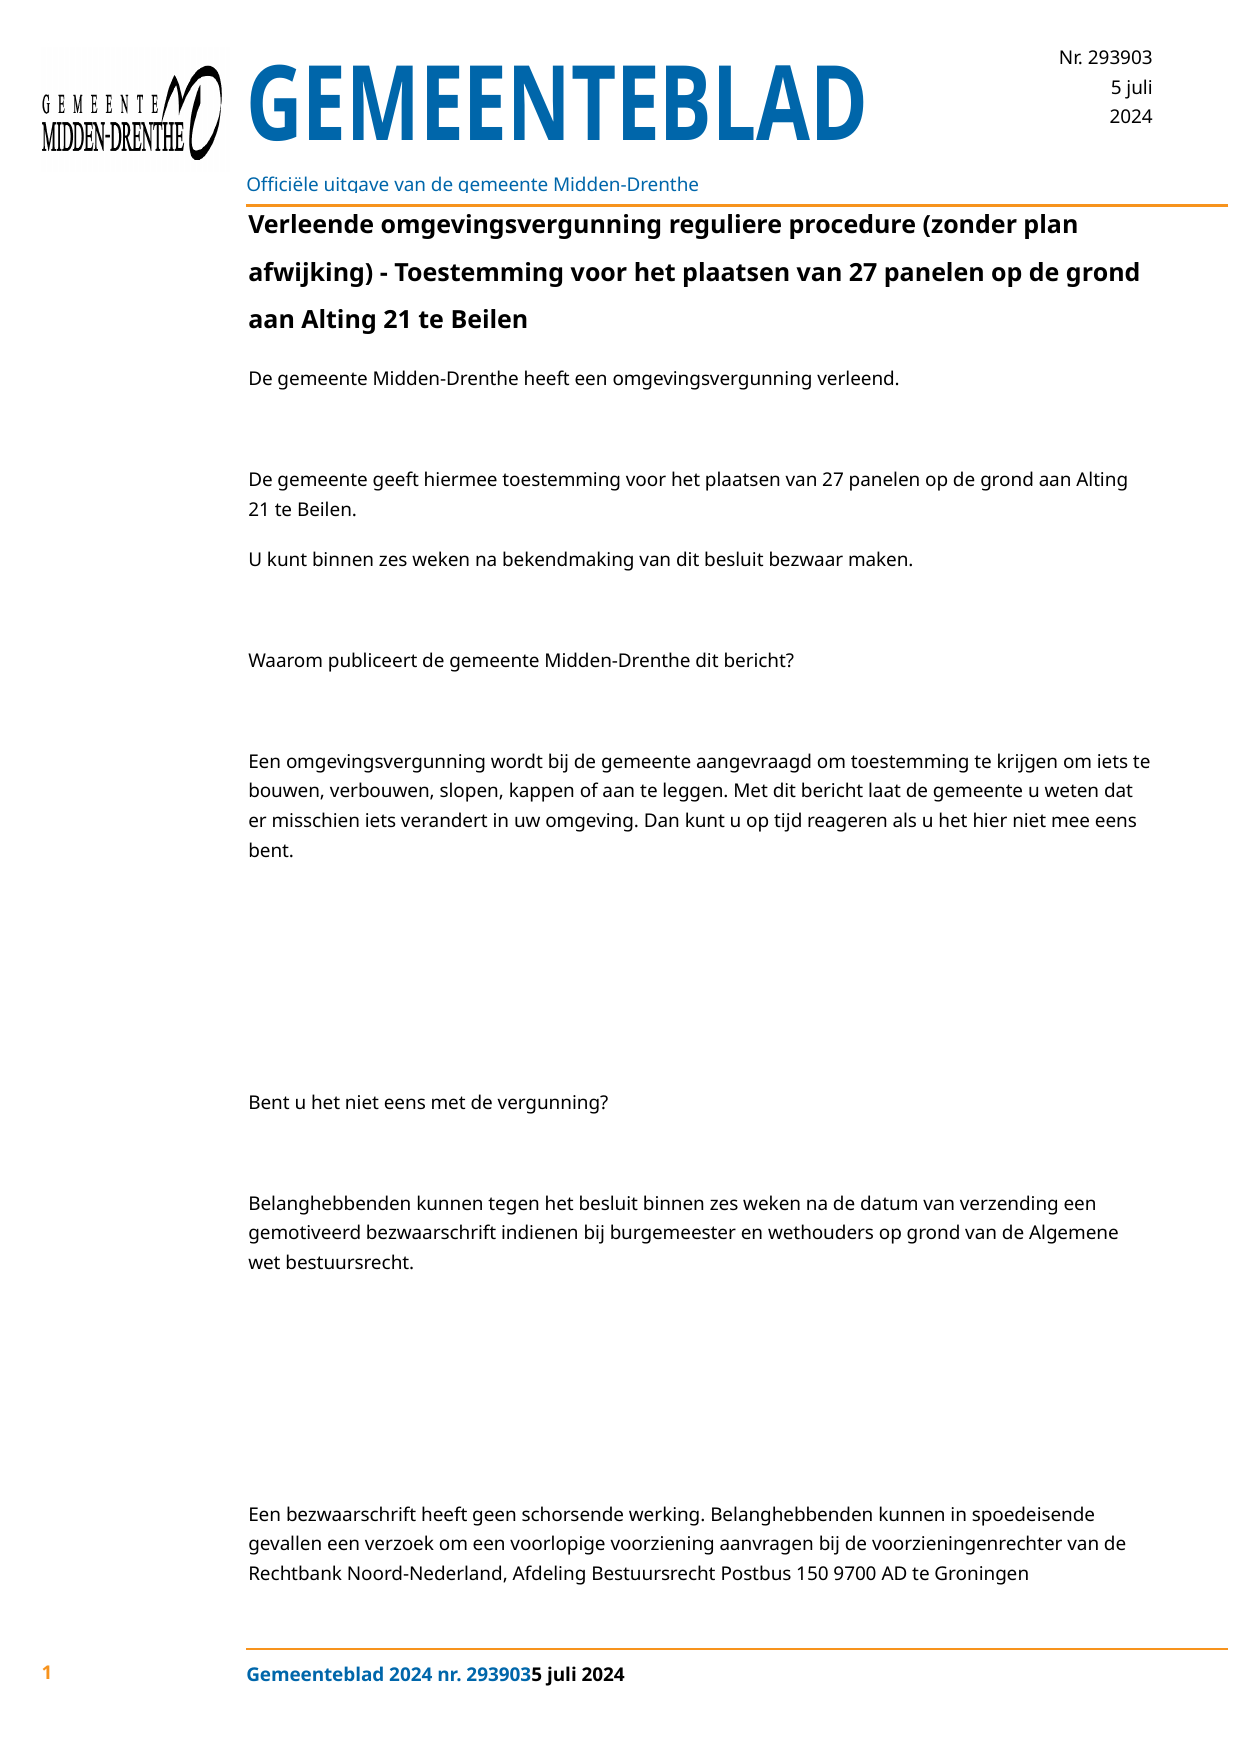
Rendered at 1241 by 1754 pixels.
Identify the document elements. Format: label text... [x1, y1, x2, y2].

text Verleende omgevingsvergunning reguliere procedure (zonder plan afwijking) - Toestemming voor het plaatsen van 27 panelen op de grond aan Alting 21 te Beilen [248, 207, 1152, 336]
text Waarom publiceert de gemeente Midden-Drenthe dit bericht? [248, 647, 1152, 673]
text Een bezwaarschrift heeft geen schorsende werking. Belanghebbenden kunnen in spoedeisende gevallen een verzoek om een voorlopige voorziening aanvragen bij de voorzieningenrechter van de Rechtbank Noord-Nederland, Afdeling Bestuursrecht Postbus 150 9700 AD te Groningen [248, 1501, 1152, 1586]
text Belanghebbenden kunnen tegen het besluit binnen zes weken na de datum van verzending een gemotiveerd bezwaarschrift indienen bij burgemeester en wethouders op grond van de Algemene wet bestuursrecht. [248, 1190, 1152, 1274]
text De gemeente geeft hiermee toestemming voor het plaatsen van 27 panelen op de grond aan Alting 21 te Beilen. [248, 466, 1152, 522]
text Een omgevingsvergunning wordt bij de gemeente aangevraagd om toestemming te krijgen om iets te bouwen, verbouwen, slopen, kappen of aan te leggen. Met dit bericht laat de gemeente u weten dat er misschien iets verandert in uw omgeving. Dan kunt u op tijd reageren als u het hier niet mee eens bent. [248, 748, 1152, 862]
text De gemeente Midden-Drenthe heeft een omgevingsvergunning verleend. [248, 366, 1152, 391]
text Bent u het niet eens met de vergunning? [248, 1089, 1152, 1114]
picture [41, 47, 231, 172]
text U kunt binnen zes weken na bekendmaking van dit besluit bezwaar maken. [248, 546, 1152, 572]
